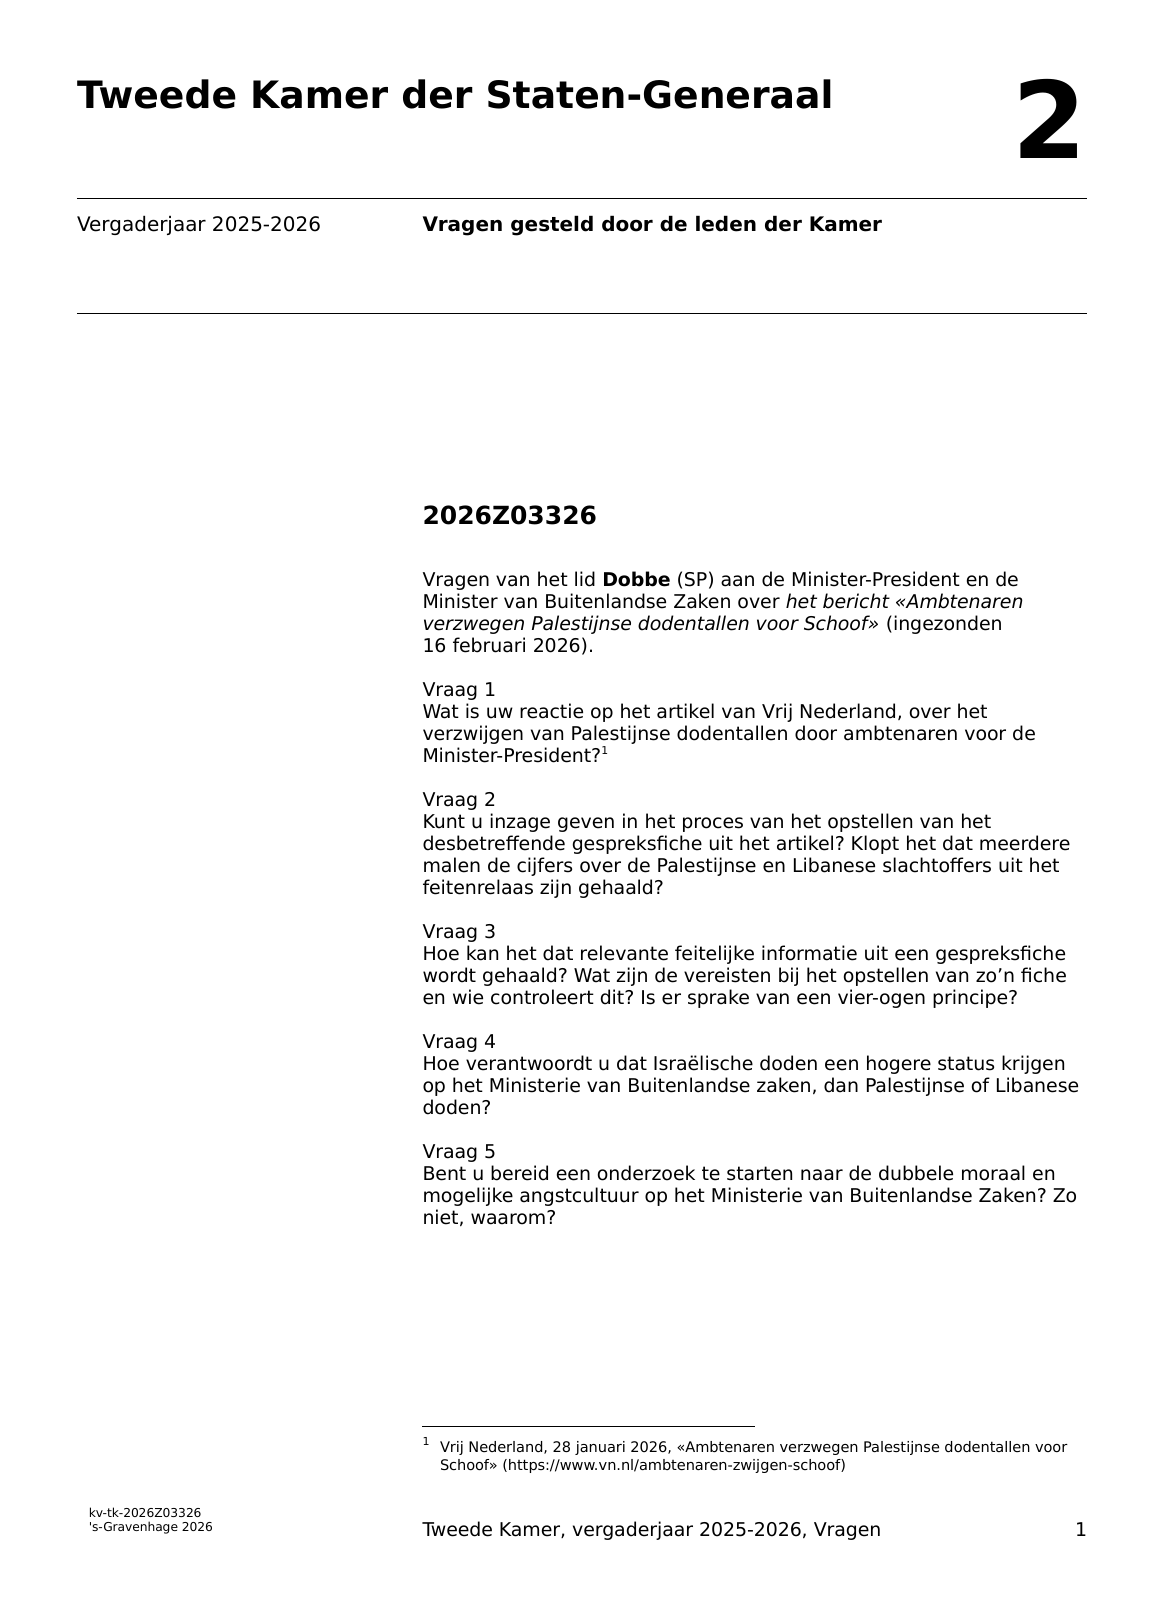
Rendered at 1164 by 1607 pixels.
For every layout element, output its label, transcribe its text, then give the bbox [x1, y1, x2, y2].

text Vraag 2 [422, 789, 1087, 811]
text Vragen van het lid Dobbe (SP) aan de Minister-President en de Minister van Buitenlandse Zaken over het bericht «Ambtenaren verzwegen Palestĳnse dodentallen voor Schoof» (ingezonden 16 februari 2026). [422, 569, 1087, 657]
text Bent u bereid een onderzoek te starten naar de dubbele moraal en mogelijke angstcultuur op het Ministerie van Buitenlandse Zaken? Zo niet, waarom? [422, 1163, 1087, 1229]
text Vraag 1 [422, 679, 1087, 701]
text Vraag 5 [422, 1141, 1087, 1163]
text Vraag 4 [422, 1031, 1087, 1053]
table_cell Vergaderjaar 2025-2026 [77, 199, 422, 313]
text 's-Gravenhage 2026 [88, 1520, 323, 1534]
text 2026Z03326 [422, 501, 1087, 531]
text Kunt u inzage geven in het proces van het opstellen van het desbetreffende gespreksfiche uit het artikel? Klopt het dat meerdere malen de cijfers over de Palestijnse en Libanese slachtoffers uit het feitenrelaas zijn gehaald? [422, 811, 1087, 899]
text Hoe kan het dat relevante feitelijke informatie uit een gespreksfiche wordt gehaald? Wat zijn de vereisten bij het opstellen van zo’n fiche en wie controleert dit? Is er sprake van een vier-ogen principe? [422, 943, 1087, 1009]
text Vrij Nederland, 28 januari 2026, «Ambtenaren verzwegen Palestijnse dodentallen voor Schoof» (https://www.vn.nl/ambtenaren-zwijgen-schoof) [422, 1435, 1087, 1474]
text Wat is uw reactie op het artikel van Vrij Nederland, over het verzwijgen van Palestijnse dodentallen door ambtenaren voor de Minister-President? [422, 701, 1087, 767]
text kv-tk-2026Z03326 [88, 1506, 323, 1520]
table_cell Vragen gesteld door de leden der Kamer [422, 199, 1087, 313]
table_header Tweede Kamer der Staten-Generaal [77, 59, 886, 198]
text Hoe verantwoordt u dat Israëlische doden een hogere status krijgen op het Ministerie van Buitenlandse zaken, dan Palestijnse of Libanese doden? [422, 1053, 1087, 1119]
table_header 2 [886, 59, 1087, 198]
text Vraag 3 [422, 921, 1087, 943]
